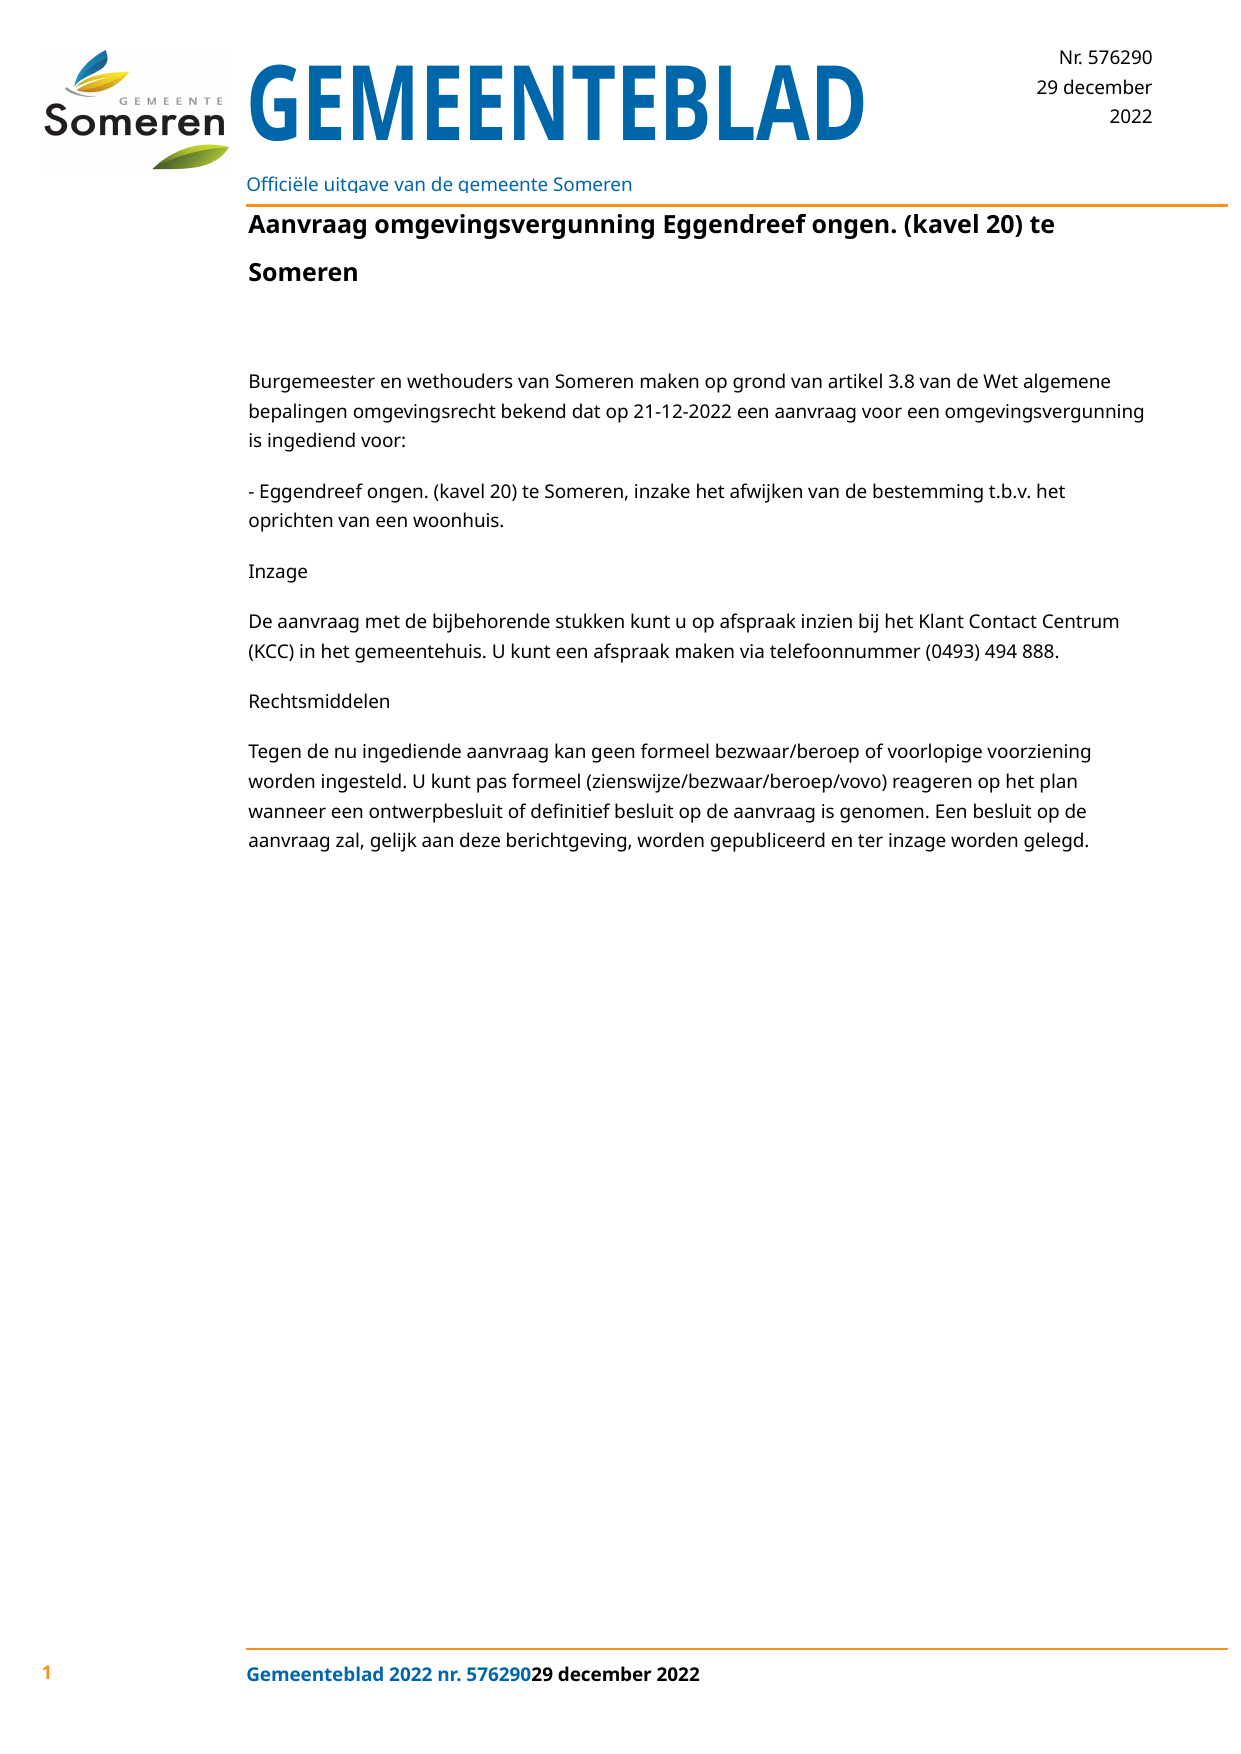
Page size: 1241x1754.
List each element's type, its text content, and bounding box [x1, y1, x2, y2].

text Aanvraag omgevingsvergunning Eggendreef ongen. (kavel 20) te Someren [248, 207, 1152, 288]
text Burgemeester en wethouders van Someren maken op grond van artikel 3.8 van de Wet algemene bepalingen omgevingsrecht bekend dat op 21-12-2022 een aanvraag voor een omgevingsvergunning is ingediend voor: [248, 368, 1152, 453]
text De aanvraag met de bijbehorende stukken kunt u op afspraak inzien bij het Klant Contact Centrum (KCC) in het gemeentehuis. U kunt een afspraak maken via telefoonnummer (0493) 494 888. [248, 608, 1152, 664]
picture [41, 47, 231, 172]
text - Eggendreef ongen. (kavel 20) te Someren, inzake het afwijken van de bestemming t.b.v. het oprichten van een woonhuis. [248, 478, 1152, 533]
text Inzage [248, 558, 1152, 584]
text Tegen de nu ingediende aanvraag kan geen formeel bezwaar/beroep of voorlopige voorziening worden ingesteld. U kunt pas formeel (zienswijze/bezwaar/beroep/vovo) reageren op het plan wanneer een ontwerpbesluit of definitief besluit op de aanvraag is genomen. Een besluit op de aanvraag zal, gelijk aan deze berichtgeving, worden gepubliceerd en ter inzage worden gelegd. [248, 739, 1152, 853]
text Rechtsmiddelen [248, 688, 1152, 714]
